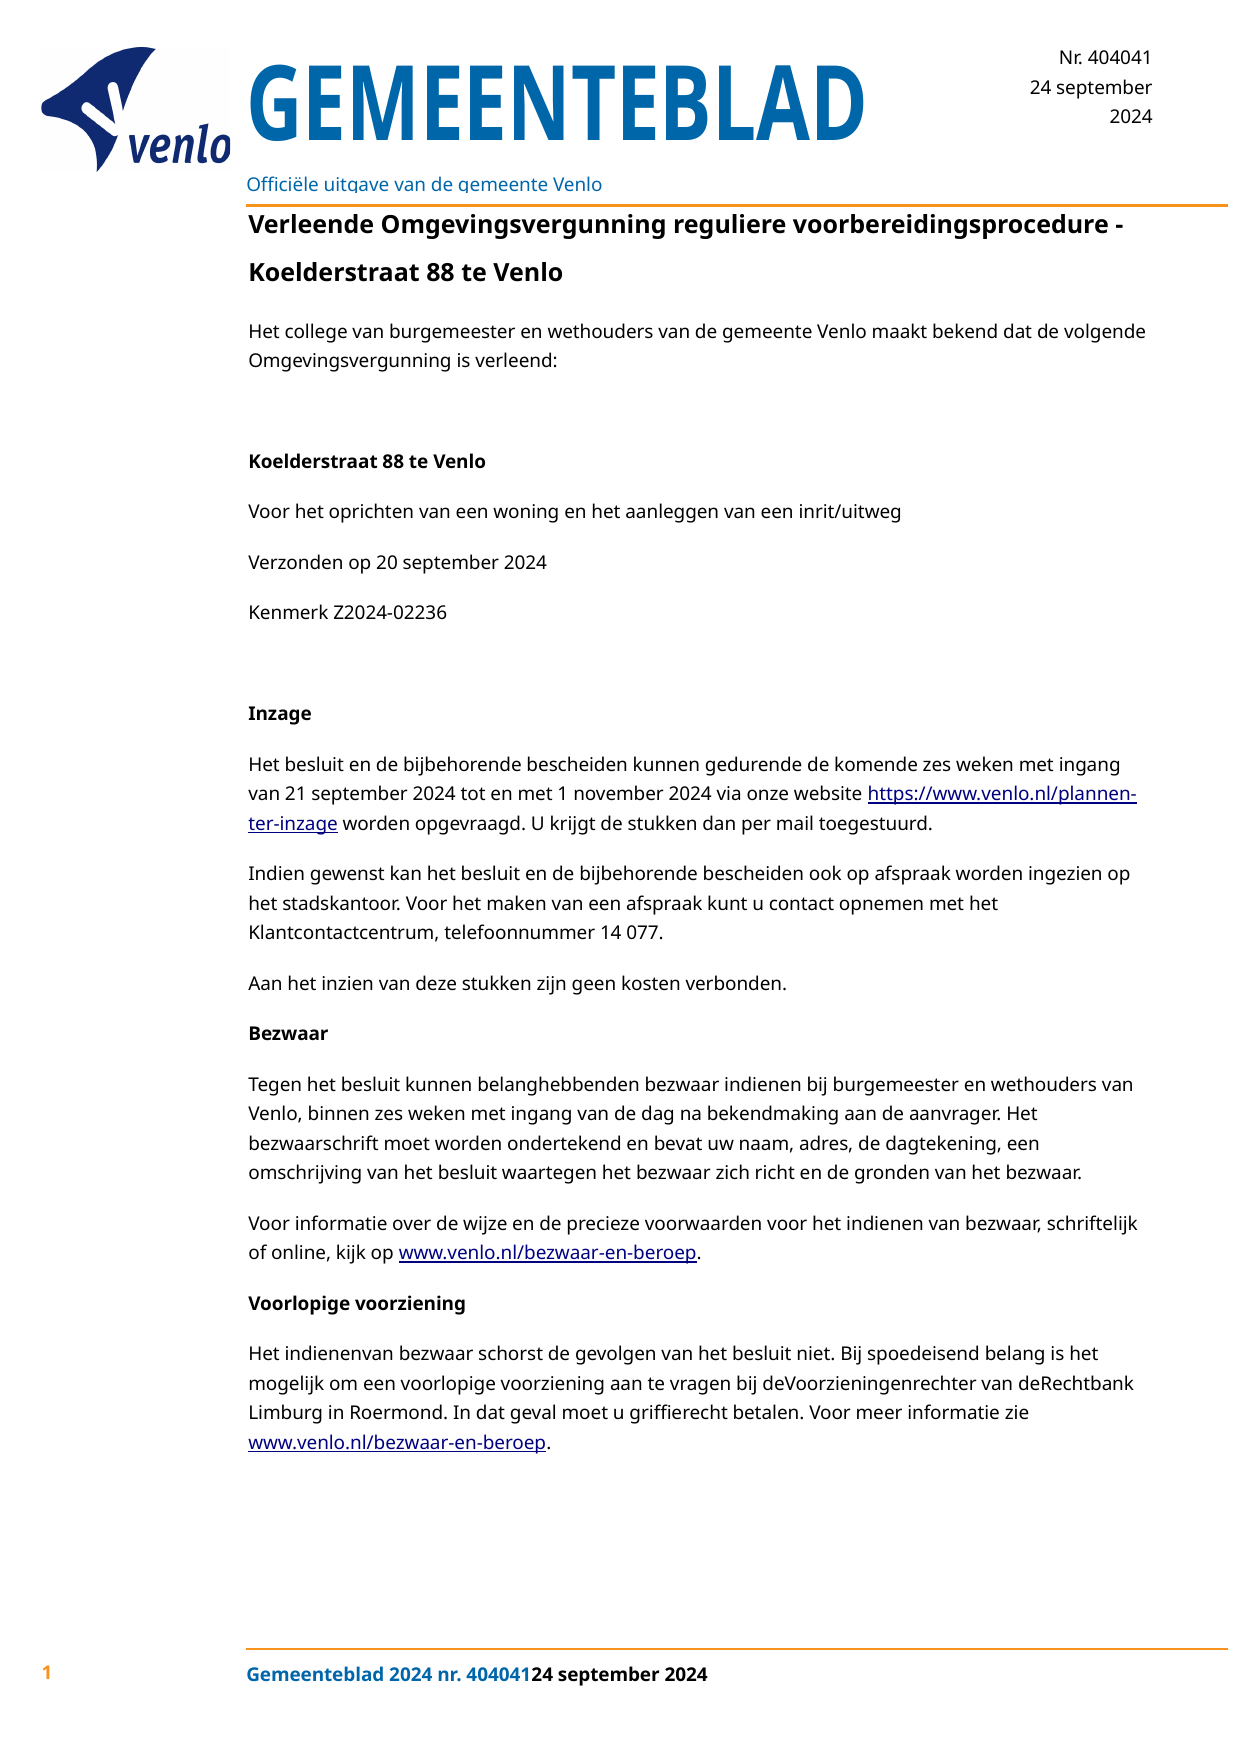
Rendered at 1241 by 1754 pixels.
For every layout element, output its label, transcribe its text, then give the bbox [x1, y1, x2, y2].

text Kenmerk Z2024-02236 [248, 599, 1152, 625]
text Koelderstraat 88 te Venlo [248, 448, 1152, 474]
text Het indienenvan bezwaar schorst de gevolgen van het besluit niet. Bij spoedeisend belang is het mogelijk om een voorlopige voorziening aan te vragen bij deVoorzieningenrechter van deRechtbank Limburg in Roermond. In dat geval moet u griffierecht betalen. Voor meer informatie zie www.venlo.nl/bezwaar-en-beroep. [248, 1340, 1152, 1455]
text Tegen het besluit kunnen belanghebbenden bezwaar indienen bij burgemeester en wethouders van Venlo, binnen zes weken met ingang van de dag na bekendmaking aan de aanvrager. Het bezwaarschrift moet worden ondertekend en bevat uw naam, adres, de dagtekening, een omschrijving van het besluit waartegen het bezwaar zich richt en de gronden van het bezwaar. [248, 1071, 1152, 1185]
text Voorlopige voorziening [248, 1290, 1152, 1316]
text Het college van burgemeester en wethouders van de gemeente Venlo maakt bekend dat de volgende Omgevingsvergunning is verleend: [248, 318, 1152, 373]
text Inzage [248, 700, 1152, 726]
text Bezwaar [248, 1020, 1152, 1046]
text Verleende Omgevingsvergunning reguliere voorbereidingsprocedure - Koelderstraat 88 te Venlo [248, 207, 1152, 288]
text Voor informatie over de wijze en de precieze voorwaarden voor het indienen van bezwaar, schriftelijk of online, kijk op www.venlo.nl/bezwaar-en-beroep. [248, 1210, 1152, 1265]
picture [41, 47, 231, 172]
text Voor het oprichten van een woning en het aanleggen van een inrit/uitweg [248, 499, 1152, 524]
text Aan het inzien van deze stukken zijn geen kosten verbonden. [248, 970, 1152, 996]
text Verzonden op 20 september 2024 [248, 549, 1152, 575]
text Het besluit en de bijbehorende bescheiden kunnen gedurende de komende zes weken met ingang van 21 september 2024 tot en met 1 november 2024 via onze website https://www.venlo.nl/plannen-ter-inzage worden opgevraagd. U krijgt de stukken dan per mail toegestuurd. [248, 751, 1152, 836]
text Indien gewenst kan het besluit en de bijbehorende bescheiden ook op afspraak worden ingezien op het stadskantoor. Voor het maken van een afspraak kunt u contact opnemen met het Klantcontactcentrum, telefoonnummer 14 077. [248, 860, 1152, 945]
